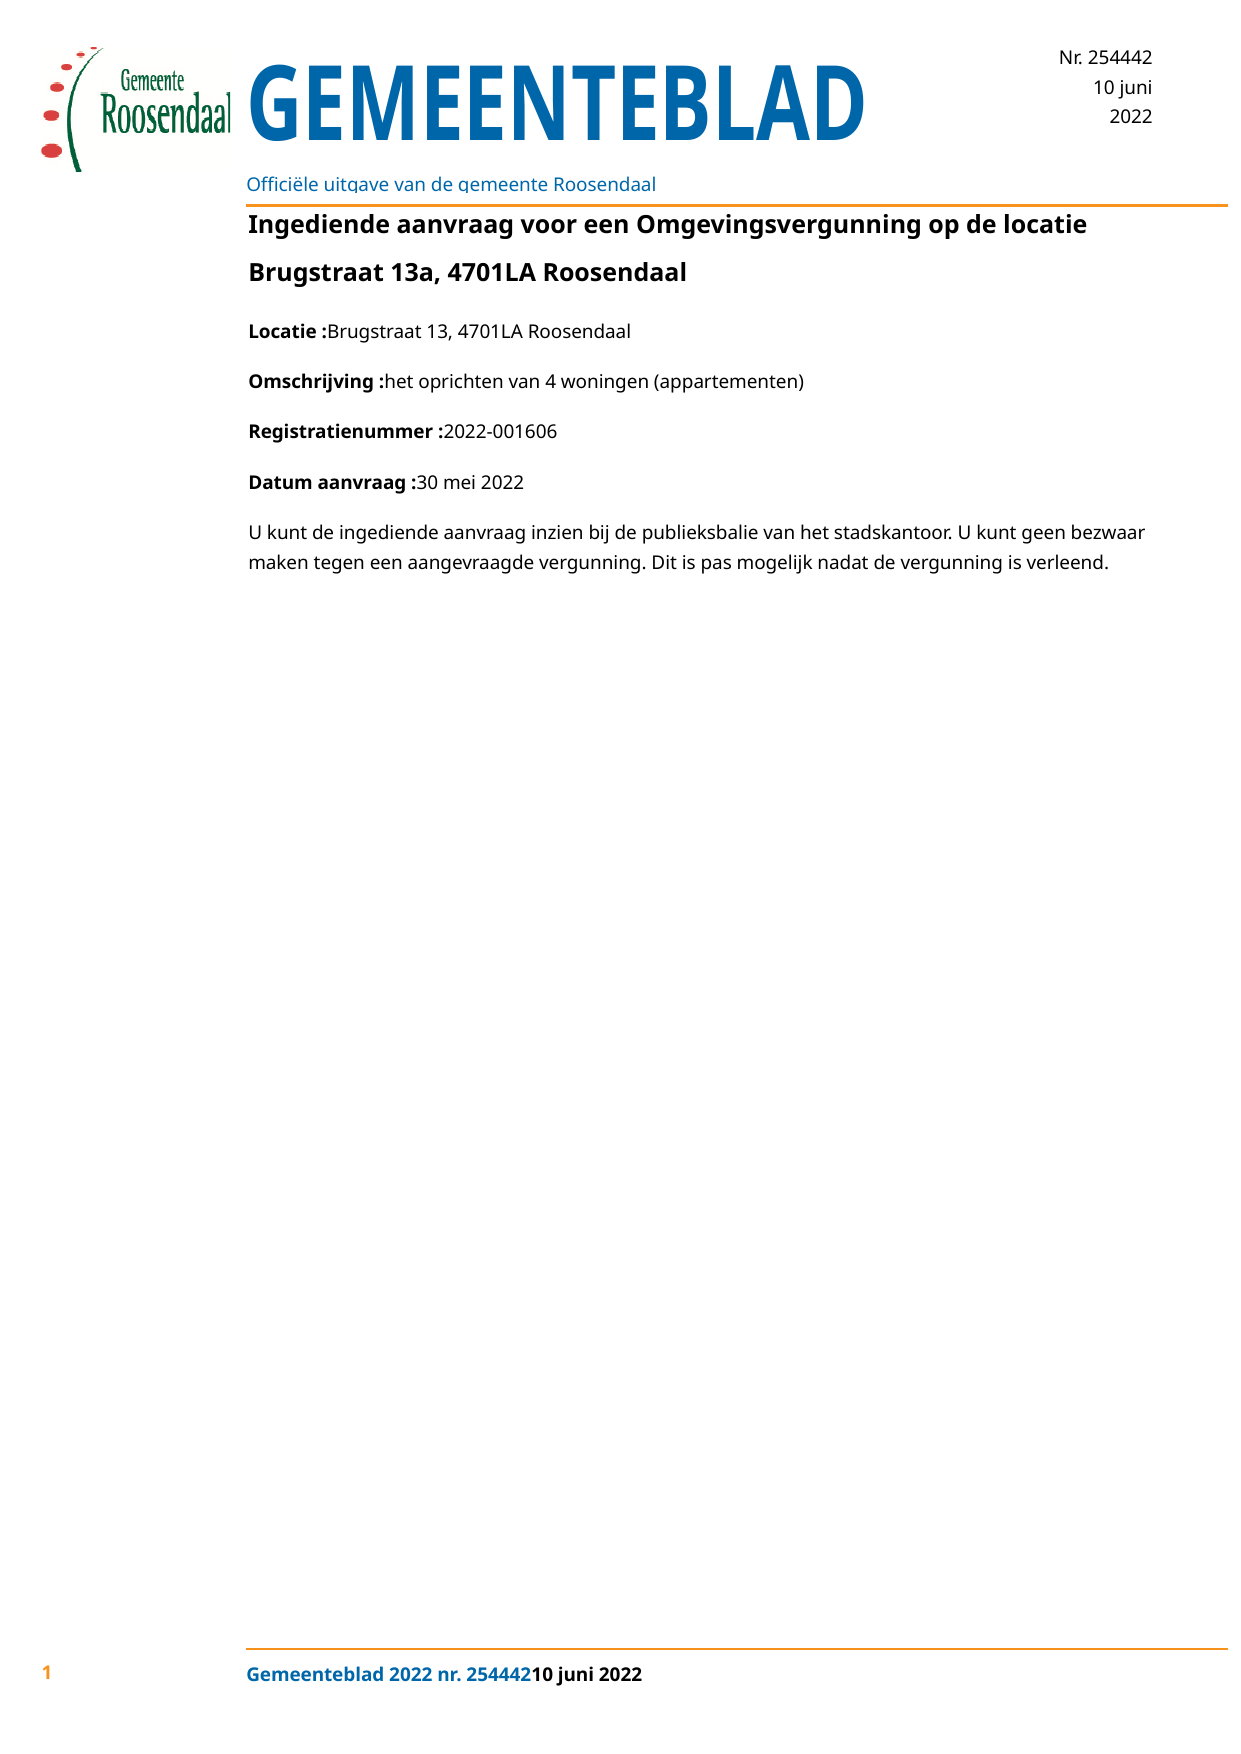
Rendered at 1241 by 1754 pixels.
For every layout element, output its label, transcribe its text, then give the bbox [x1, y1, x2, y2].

text U kunt de ingediende aanvraag inzien bij de publieksbalie van het stadskantoor. U kunt geen bezwaar maken tegen een aangevraagde vergunning. Dit is pas mogelijk nadat de vergunning is verleend. [248, 519, 1152, 575]
text Locatie :Brugstraat 13, 4701LA Roosendaal [248, 318, 1152, 344]
text Datum aanvraag :30 mei 2022 [248, 469, 1152, 495]
text Omschrijving :het oprichten van 4 woningen (appartementen) [248, 368, 1152, 394]
picture [41, 47, 231, 172]
text Ingediende aanvraag voor een Omgevingsvergunning op de locatie Brugstraat 13a, 4701LA Roosendaal [248, 207, 1152, 288]
text Registratienummer :2022-001606 [248, 419, 1152, 444]
